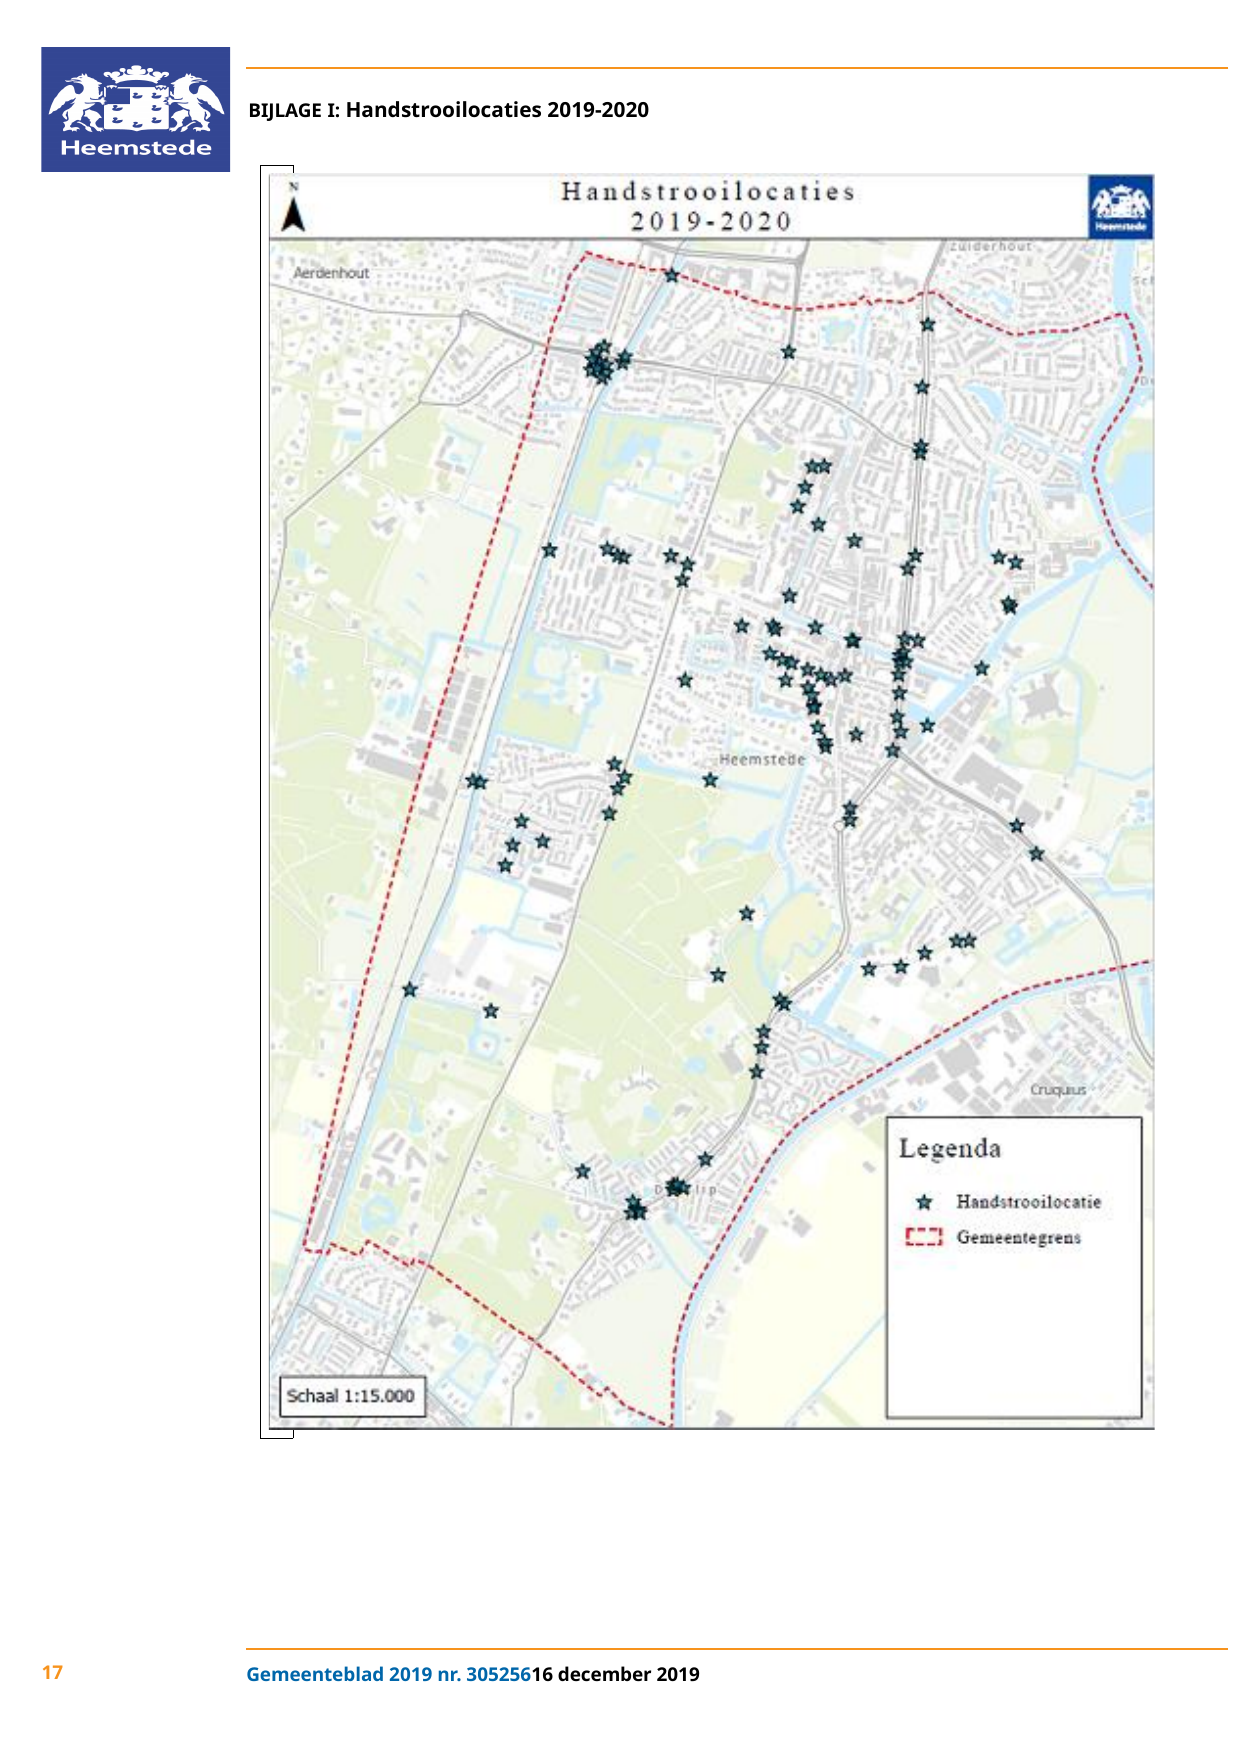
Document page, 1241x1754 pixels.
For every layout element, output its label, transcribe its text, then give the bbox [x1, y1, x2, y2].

text BIJLAGE I: Handstrooilocaties 2019-2020 [248, 95, 1152, 123]
picture [268, 173, 1155, 1430]
picture [41, 47, 231, 172]
